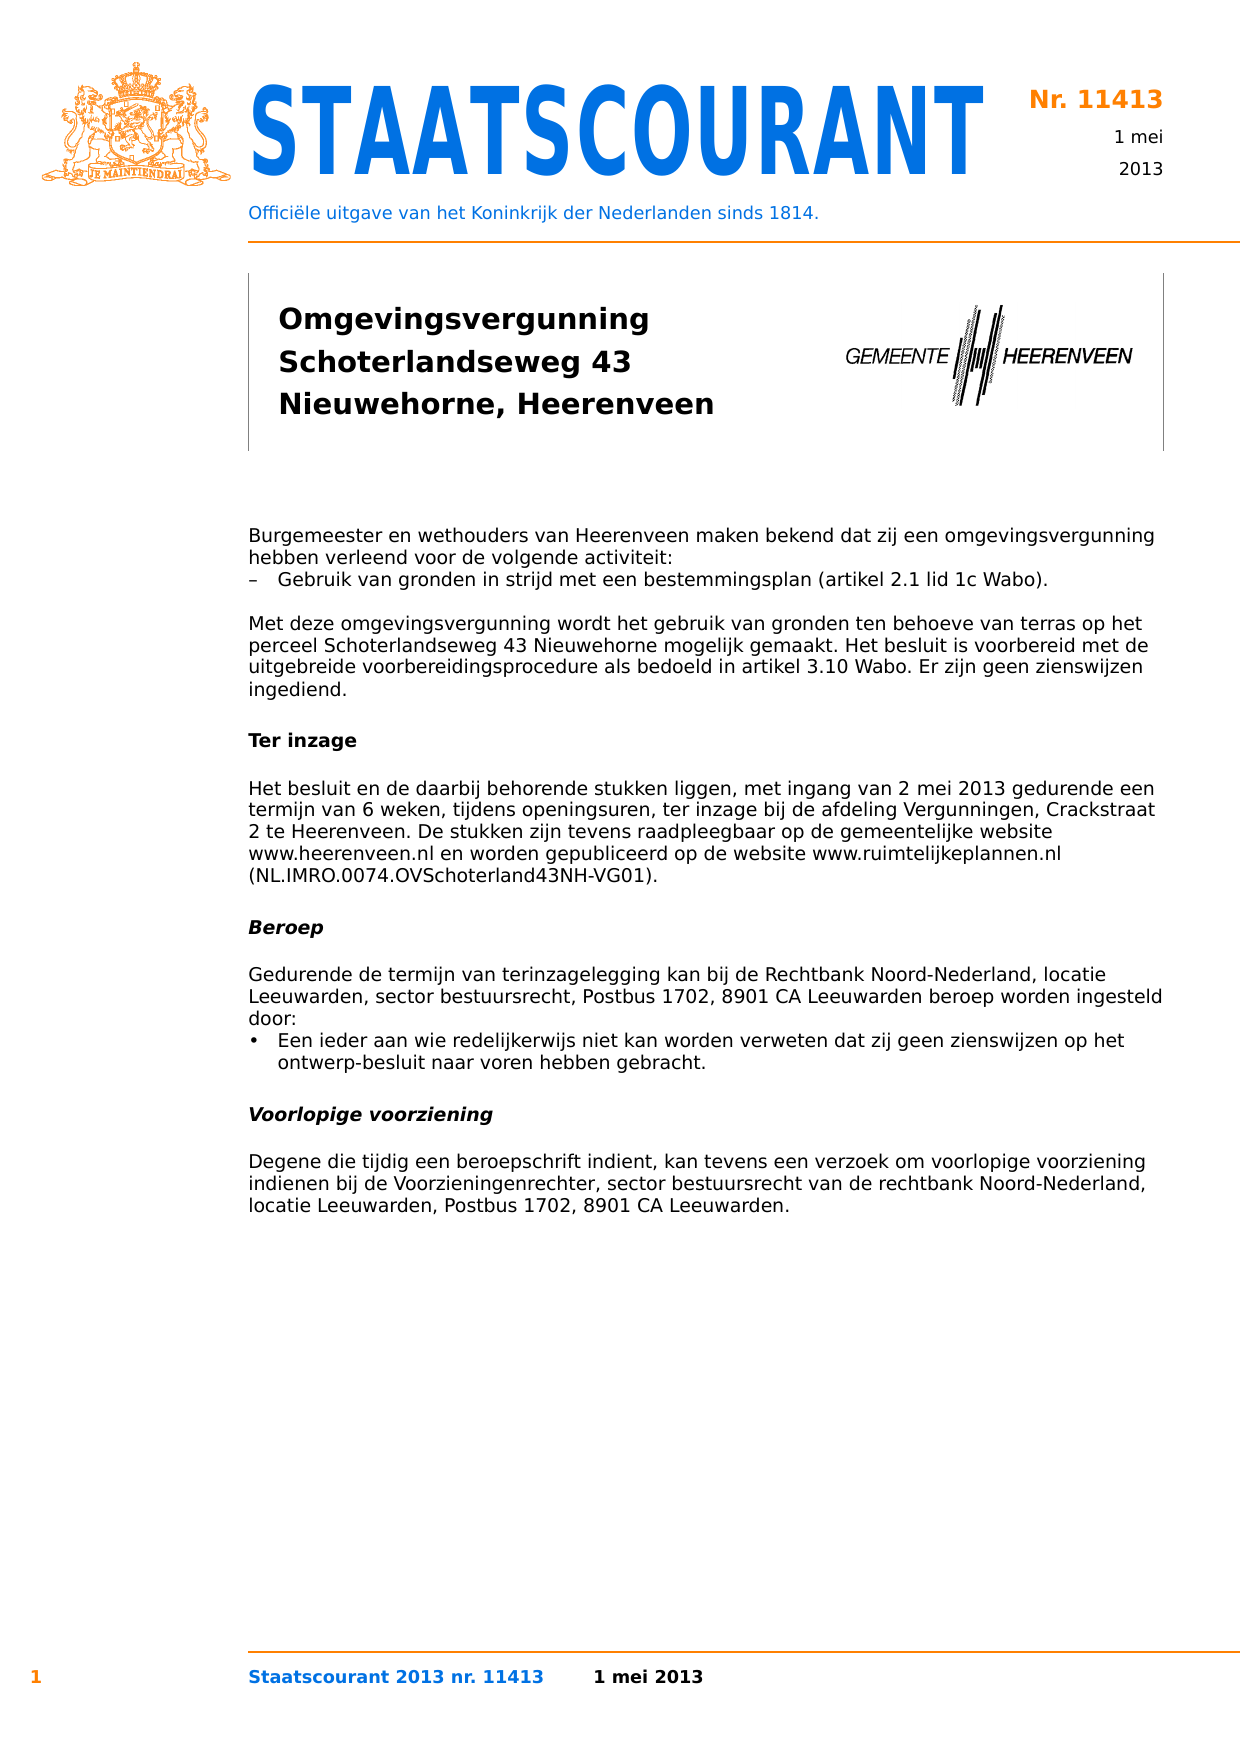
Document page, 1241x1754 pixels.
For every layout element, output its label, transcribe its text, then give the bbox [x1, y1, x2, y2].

table_cell 2013 [998, 153, 1240, 203]
table_header [25, 62, 248, 241]
text – Gebruik van gronden in strijd met een bestemmingsplan (artikel 2.1 lid 1c Wabo). [248, 569, 1163, 591]
text Met deze omgevingsvergunning wordt het gebruik van gronden ten behoeve van terras op het perceel Schoterlandseweg 43 Nieuwehorne mogelijk gemaakt. Het besluit is voorbereid met de uitgebreide voorbereidingsprocedure als bedoeld in artikel 3.10 Wabo. Er zijn geen zienswijzen ingediend. [248, 612, 1163, 700]
table_cell 1 mei [998, 121, 1240, 153]
table_cell Officiële uitgave van het Koninkrijk der Nederlanden sinds 1814. [248, 203, 1240, 241]
text Het besluit en de daarbij behorende stukken liggen, met ingang van 2 mei 2013 gedurende een termijn van 6 weken, tijdens openingsuren, ter inzage bij de afdeling Vergunningen, Crackstraat 2 te Heerenveen. De stukken zijn tevens raadpleegbaar op de gemeentelijke website www.heerenveen.nl en worden gepubliceerd op de website www.ruimtelijkeplannen.nl (NL.IMRO.0074.OVSchoterland43NH-VG01). [248, 777, 1163, 887]
subtitle Voorlopige voorziening [248, 1104, 1163, 1126]
text Burgemeester en wethouders van Heerenveen maken bekend dat zij een omgevingsvergunning hebben verleend voor de volgende activiteit: [248, 525, 1163, 569]
picture [41, 62, 231, 186]
text Degene die tijdig een beroepschrift indient, kan tevens een verzoek om voorlopige voorziening indienen bij de Voorzieningenrechter, sector bestuursrecht van de rechtbank Noord-Nederland, locatie Leeuwarden, Postbus 1702, 8901 CA Leeuwarden. [248, 1151, 1163, 1217]
subtitle Beroep [248, 917, 1163, 939]
table_header STAATSCOURANT [248, 62, 998, 203]
subtitle Omgevingsvergunning Schoterlandseweg 43 Nieuwehorne, Heerenveen [249, 273, 1163, 451]
picture [844, 302, 1134, 409]
table_header Nr. 11413 [998, 62, 1240, 121]
subtitle Ter inzage [248, 730, 1163, 752]
text • Een ieder aan wie redelijkerwijs niet kan worden verweten dat zij geen zienswijzen op het ontwerp-besluit naar voren hebben gebracht. [248, 1030, 1163, 1074]
text Gedurende de termijn van terinzagelegging kan bij de Rechtbank Noord-Nederland, locatie Leeuwarden, sector bestuursrecht, Postbus 1702, 8901 CA Leeuwarden beroep worden ingesteld door: [248, 964, 1163, 1030]
